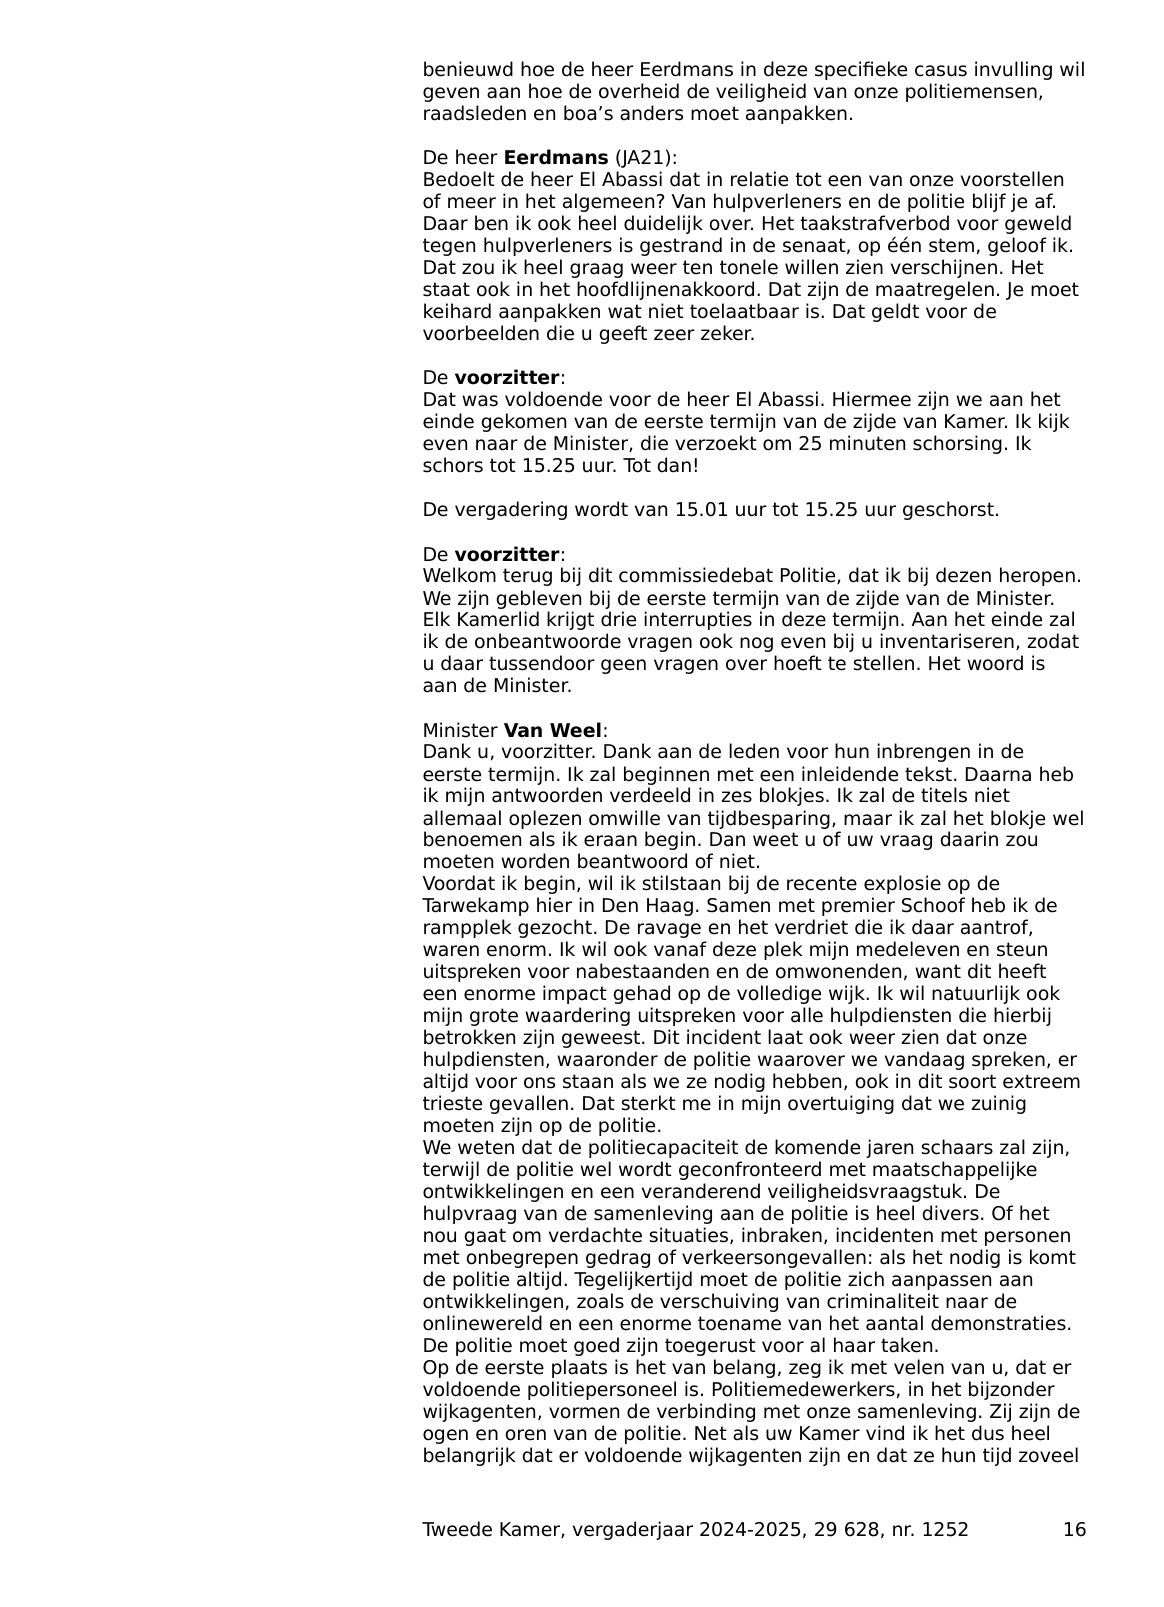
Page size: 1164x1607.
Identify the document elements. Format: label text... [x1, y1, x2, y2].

text De voorzitter: [422, 543, 1087, 565]
text De voorzitter: [422, 367, 1087, 389]
text Dat was voldoende voor de heer El Abassi. Hiermee zijn we aan het einde gekomen van de eerste termijn van de zijde van Kamer. Ik kijk even naar de Minister, die verzoekt om 25 minuten schorsing. Ik schors tot 15.25 uur. Tot dan! [422, 389, 1087, 477]
text Op de eerste plaats is het van belang, zeg ik met velen van u, dat er voldoende politiepersoneel is. Politiemedewerkers, in het bijzonder wijkagenten, vormen de verbinding met onze samenleving. Zij zijn de ogen en oren van de politie. Net als uw Kamer vind ik het dus heel belangrijk dat er voldoende wijkagenten zijn en dat ze hun tijd zoveel [422, 1357, 1087, 1467]
text Welkom terug bij dit commissiedebat Politie, dat ik bij dezen heropen. We zijn gebleven bij de eerste termijn van de zijde van de Minister. Elk Kamerlid krijgt drie interrupties in deze termijn. Aan het einde zal ik de onbeantwoorde vragen ook nog even bij u inventariseren, zodat u daar tussendoor geen vragen over hoeft te stellen. Het woord is aan de Minister. [422, 565, 1087, 697]
text We weten dat de politiecapaciteit de komende jaren schaars zal zijn, terwijl de politie wel wordt geconfronteerd met maatschappelijke ontwikkelingen en een veranderend veiligheidsvraagstuk. De hulpvraag van de samenleving aan de politie is heel divers. Of het nou gaat om verdachte situaties, inbraken, incidenten met personen met onbegrepen gedrag of verkeersongevallen: als het nodig is komt de politie altijd. Tegelijkertijd moet de politie zich aanpassen aan ontwikkelingen, zoals de verschuiving van criminaliteit naar de onlinewereld en een enorme toename van het aantal demonstraties. De politie moet goed zijn toegerust voor al haar taken. [422, 1137, 1087, 1357]
text Voordat ik begin, wil ik stilstaan bij de recente explosie op de Tarwekamp hier in Den Haag. Samen met premier Schoof heb ik de rampplek gezocht. De ravage en het verdriet die ik daar aantrof, waren enorm. Ik wil ook vanaf deze plek mijn medeleven en steun uitspreken voor nabestaanden en de omwonenden, want dit heeft een enorme impact gehad op de volledige wijk. Ik wil natuurlijk ook mijn grote waardering uitspreken voor alle hulpdiensten die hierbij betrokken zijn geweest. Dit incident laat ook weer zien dat onze hulpdiensten, waaronder de politie waarover we vandaag spreken, er altijd voor ons staan als we ze nodig hebben, ook in dit soort extreem trieste gevallen. Dat sterkt me in mijn overtuiging dat we zuinig moeten zijn op de politie. [422, 873, 1087, 1137]
text De vergadering wordt van 15.01 uur tot 15.25 uur geschorst. [422, 499, 1087, 521]
text Dank u, voorzitter. Dank aan de leden voor hun inbrengen in de eerste termijn. Ik zal beginnen met een inleidende tekst. Daarna heb ik mijn antwoorden verdeeld in zes blokjes. Ik zal de titels niet allemaal oplezen omwille van tijdbesparing, maar ik zal het blokje wel benoemen als ik eraan begin. Dan weet u of uw vraag daarin zou moeten worden beantwoord of niet. [422, 741, 1087, 873]
text benieuwd hoe de heer Eerdmans in deze specifieke casus invulling wil geven aan hoe de overheid de veiligheid van onze politiemensen, raadsleden en boa’s anders moet aanpakken. [422, 59, 1087, 125]
text Minister Van Weel: [422, 719, 1087, 741]
text Bedoelt de heer El Abassi dat in relatie tot een van onze voorstellen of meer in het algemeen? Van hulpverleners en de politie blijf je af. Daar ben ik ook heel duidelijk over. Het taakstrafverbod voor geweld tegen hulpverleners is gestrand in de senaat, op één stem, geloof ik. Dat zou ik heel graag weer ten tonele willen zien verschijnen. Het staat ook in het hoofdlijnenakkoord. Dat zijn de maatregelen. Je moet keihard aanpakken wat niet toelaatbaar is. Dat geldt voor de voorbeelden die u geeft zeer zeker. [422, 169, 1087, 345]
text De heer Eerdmans (JA21): [422, 147, 1087, 169]
